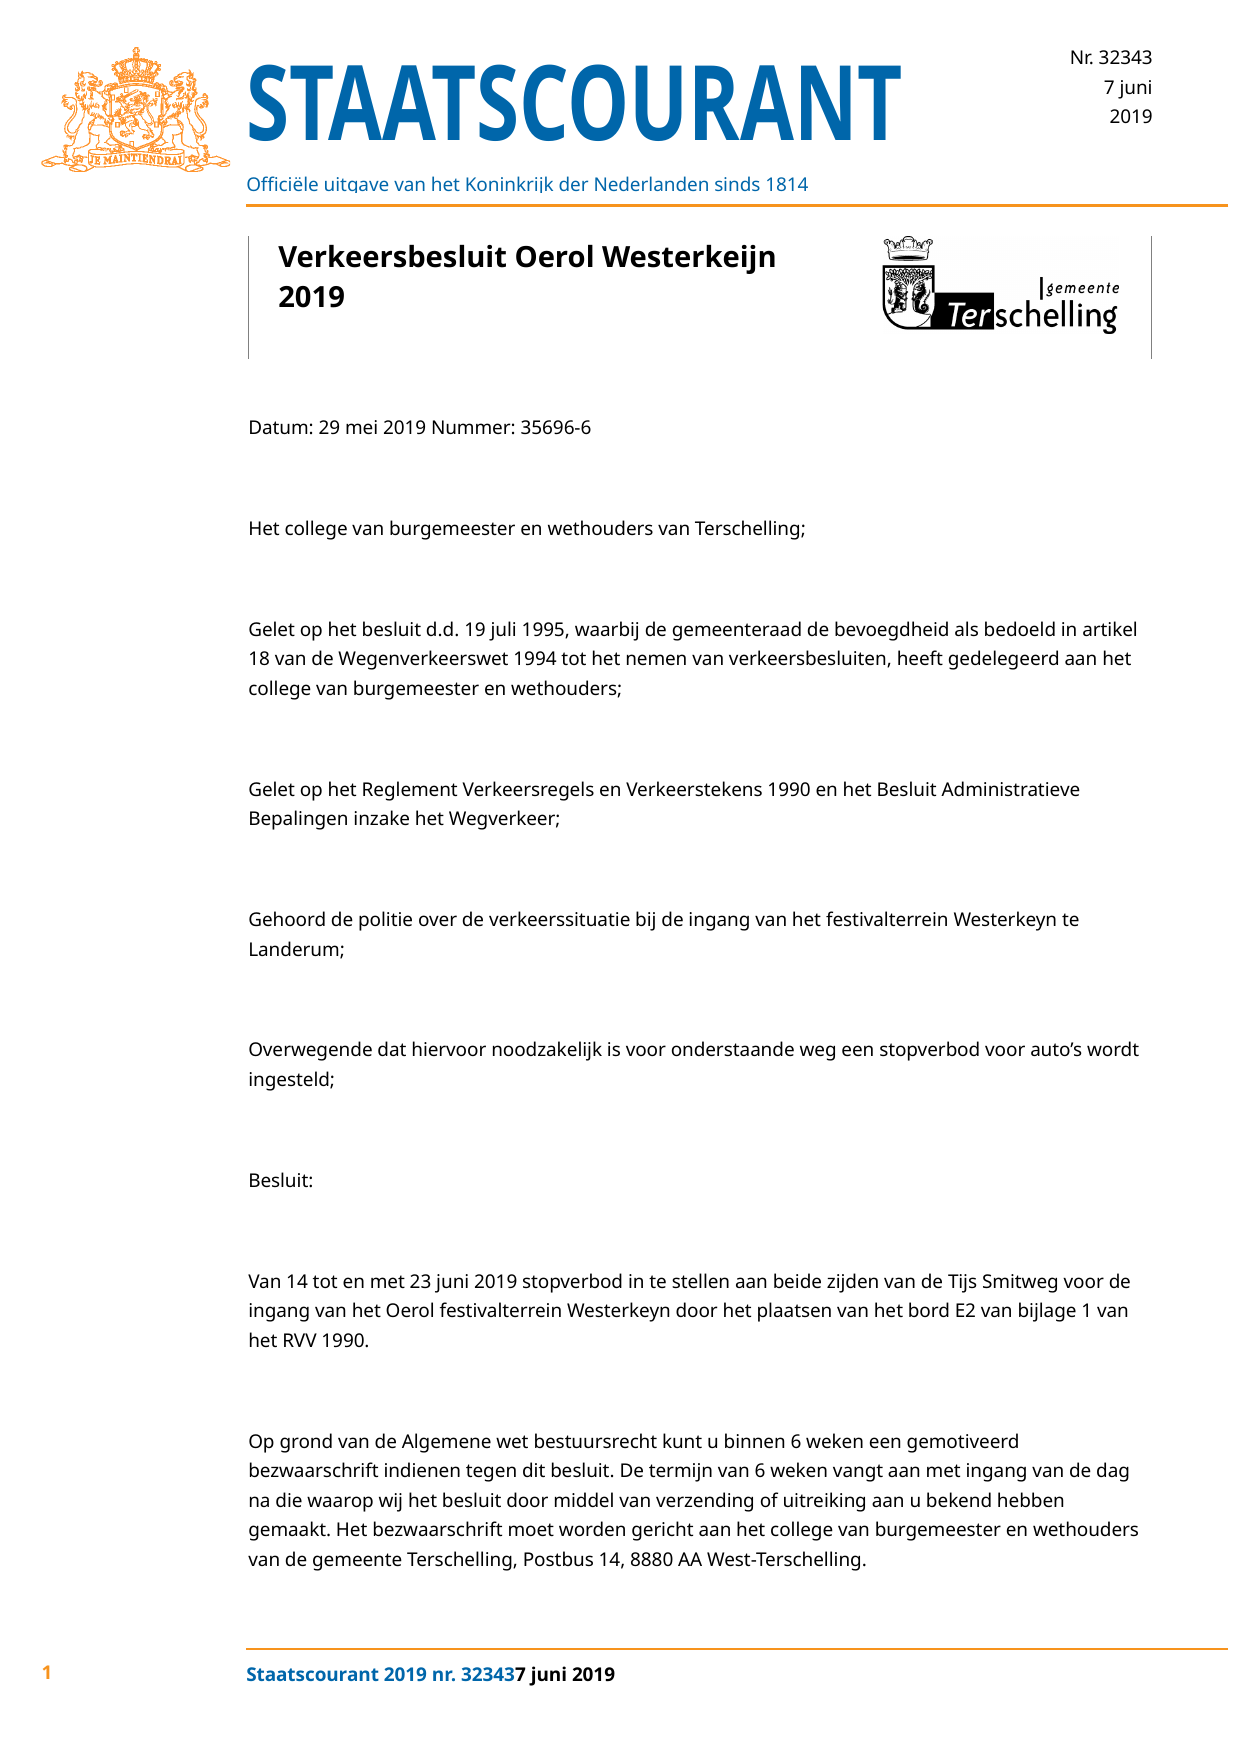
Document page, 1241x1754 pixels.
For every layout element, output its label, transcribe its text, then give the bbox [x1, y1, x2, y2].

text Datum: 29 mei 2019 Nummer: 35696-6 [248, 414, 1152, 440]
text Overwegende dat hiervoor noodzakelijk is voor onderstaande weg een stopverbod voor auto’s wordt ingesteld; [248, 1037, 1152, 1092]
picture [41, 47, 231, 172]
text Op grond van de Algemene wet bestuursrecht kunt u binnen 6 weken een gemotiveerd bezwaarschrift indienen tegen dit besluit. De termijn van 6 weken vangt aan met ingang van de dag na die waarop wij het besluit door middel van verzending of uitreiking aan u bekend hebben gemaakt. Het bezwaarschrift moet worden gericht aan het college van burgemeester en wethouders van de gemeente Terschelling, Postbus 14, 8880 AA West-Terschelling. [248, 1428, 1152, 1572]
table_header [850, 236, 1151, 359]
text Besluit: [248, 1167, 1152, 1193]
picture [882, 236, 1119, 334]
text Gehoord de politie over de verkeerssituatie bij de ingang van het festivalterrein Westerkeyn te Landerum; [248, 906, 1152, 961]
text Gelet op het besluit d.d. 19 juli 1995, waarbij de gemeenteraad de bevoegdheid als bedoeld in artikel 18 van de Wegenverkeerswet 1994 tot het nemen van verkeersbesluiten, heeft gedelegeerd aan het college van burgemeester en wethouders; [248, 616, 1152, 701]
table_header Verkeersbesluit Oerol Westerkeijn 2019 [249, 236, 850, 359]
text Gelet op het Reglement Verkeersregels en Verkeerstekens 1990 en het Besluit Administratieve Bepalingen inzake het Wegverkeer; [248, 776, 1152, 831]
text Van 14 tot en met 23 juni 2019 stopverbod in te stellen aan beide zijden van de Tijs Smitweg voor de ingang van het Oerol festivalterrein Westerkeyn door het plaatsen van het bord E2 van bijlage 1 van het RVV 1990. [248, 1268, 1152, 1353]
text Het college van burgemeester en wethouders van Terschelling; [248, 515, 1152, 541]
